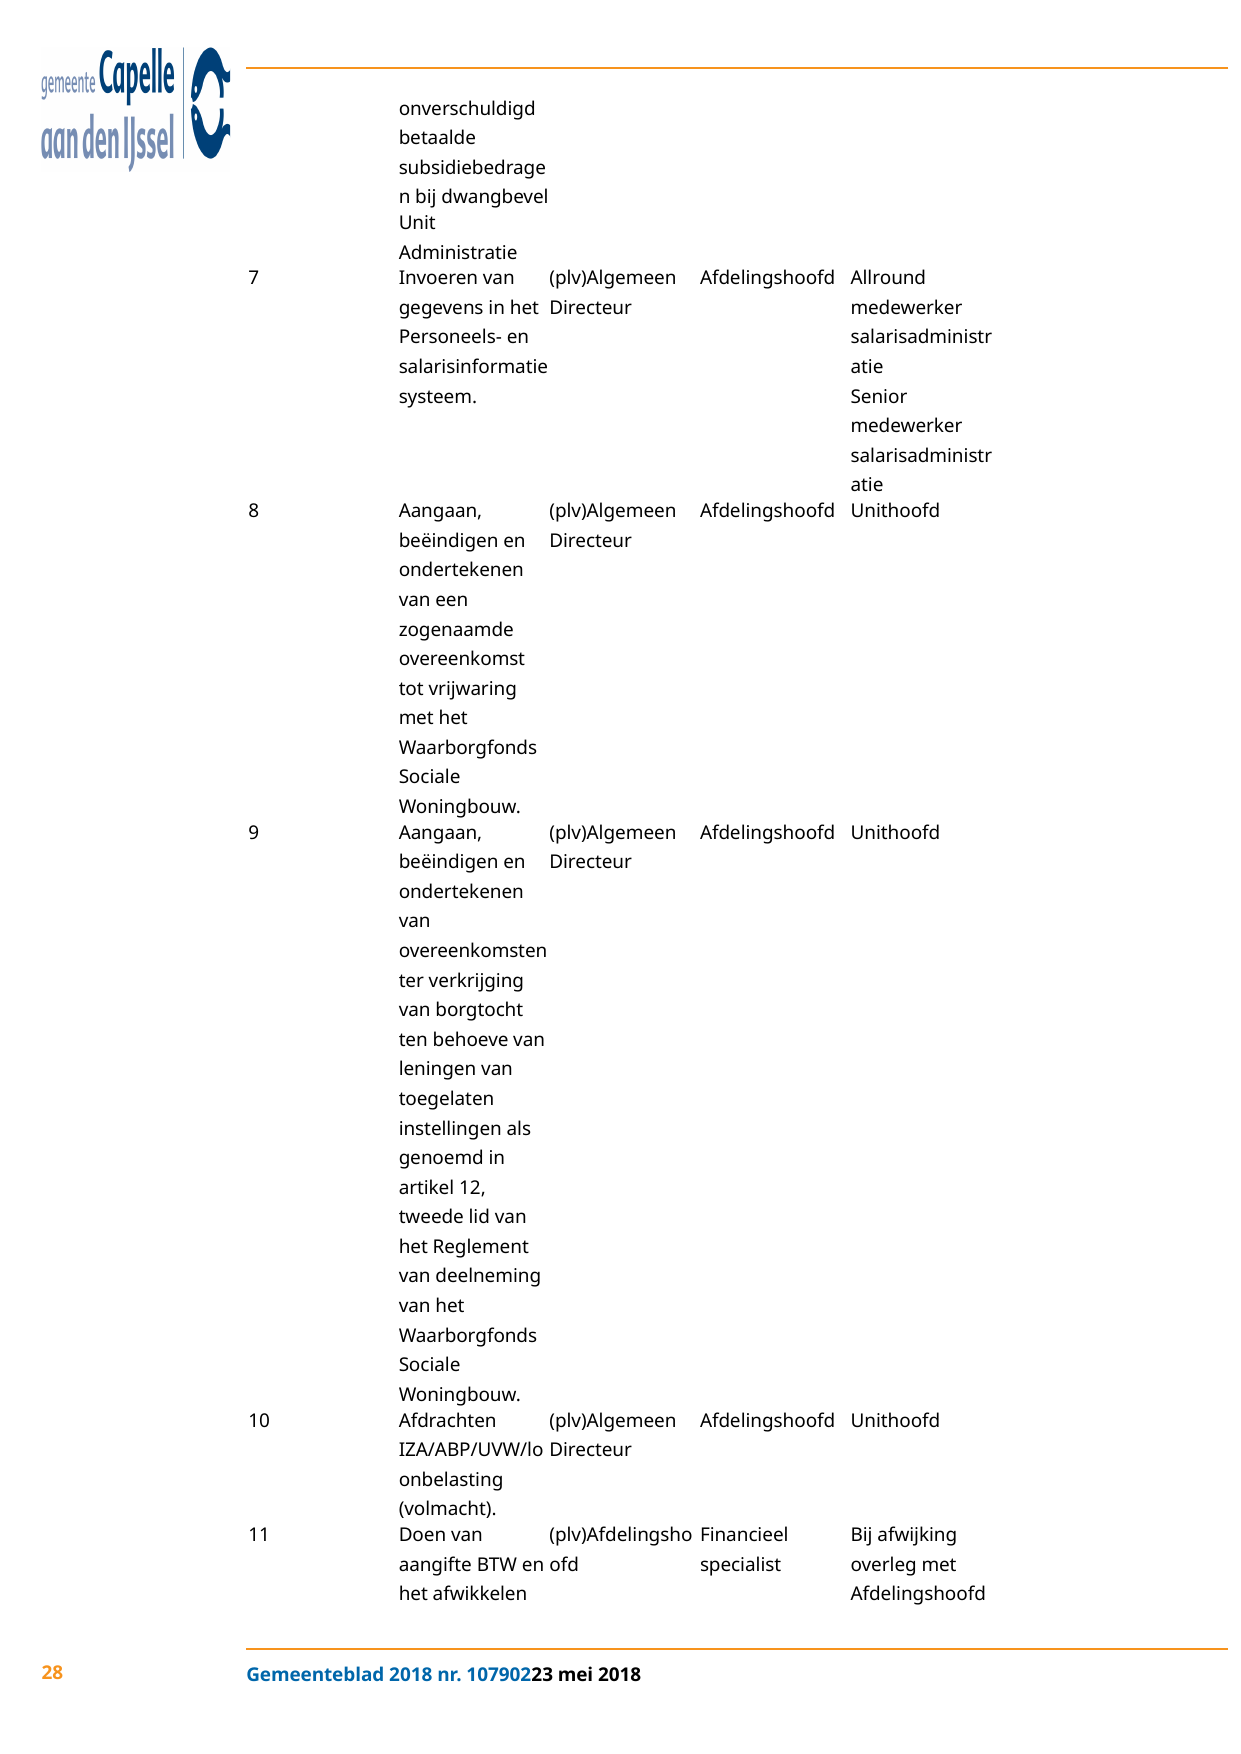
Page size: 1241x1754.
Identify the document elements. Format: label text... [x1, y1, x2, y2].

table_cell Unithoofd [850, 498, 1001, 819]
table_cell Afdelingshoofd [700, 1407, 850, 1521]
table_cell (plv)Algemeen Directeur [549, 1407, 700, 1521]
table_cell [1001, 265, 1152, 497]
table_cell [700, 95, 850, 209]
table_cell Allround medewerker salarisadministratie Senior medewerker salarisadministratie [850, 265, 1001, 497]
table_cell Afdrachten IZA/ABP/UVW/loonbelasting (volmacht). [399, 1407, 549, 1521]
table_cell [248, 95, 398, 209]
table_cell [1001, 819, 1152, 1407]
table_cell (plv)Afdelingshoofd [549, 1521, 700, 1606]
table_cell [850, 209, 1001, 264]
table_cell [850, 95, 1001, 209]
table_cell [1001, 1407, 1152, 1521]
table_cell 9 [248, 819, 398, 1407]
table_cell Unit Administratie [399, 209, 549, 264]
table_cell Afdelingshoofd [700, 819, 850, 1407]
table_cell Unithoofd [850, 1407, 1001, 1521]
table_cell Invoeren van gegevens in het Personeels- en salarisinformatiesysteem. [399, 265, 549, 497]
table_cell Doen van aangifte BTW en het afwikkelen [399, 1521, 549, 1606]
table_cell [549, 95, 700, 209]
table_cell [700, 209, 850, 264]
table_cell Afdelingshoofd [700, 265, 850, 497]
table_cell [549, 209, 700, 264]
table_cell (plv)Algemeen Directeur [549, 819, 700, 1407]
table_cell Aangaan, beëindigen en ondertekenen van een zogenaamde overeenkomst tot vrijwaring met het Waarborgfonds Sociale Woningbouw. [399, 498, 549, 819]
table_cell 11 [248, 1521, 398, 1606]
table_cell Aangaan, beëindigen en ondertekenen van overeenkomsten ter verkrijging van borgtocht ten behoeve van leningen van toegelaten instellingen als genoemd in artikel 12, tweede lid van het Reglement van deelneming van het Waarborgfonds Sociale Woningbouw. [399, 819, 549, 1407]
table_cell 7 [248, 265, 398, 497]
table_cell 8 [248, 498, 398, 819]
table_cell Financieel specialist [700, 1521, 850, 1606]
table_cell [1001, 209, 1152, 264]
table_cell onverschuldigd betaalde subsidiebedragen bij dwangbevel [399, 95, 549, 209]
table_cell Afdelingshoofd [700, 498, 850, 819]
picture [41, 47, 231, 172]
table_cell (plv)Algemeen Directeur [549, 265, 700, 497]
table_cell [248, 209, 398, 264]
table_cell [1001, 498, 1152, 819]
table_cell Bij afwijking overleg met Afdelingshoofd [850, 1521, 1001, 1606]
table_cell [1001, 95, 1152, 209]
table_cell Unithoofd [850, 819, 1001, 1407]
table_cell 10 [248, 1407, 398, 1521]
table_cell (plv)Algemeen Directeur [549, 498, 700, 819]
